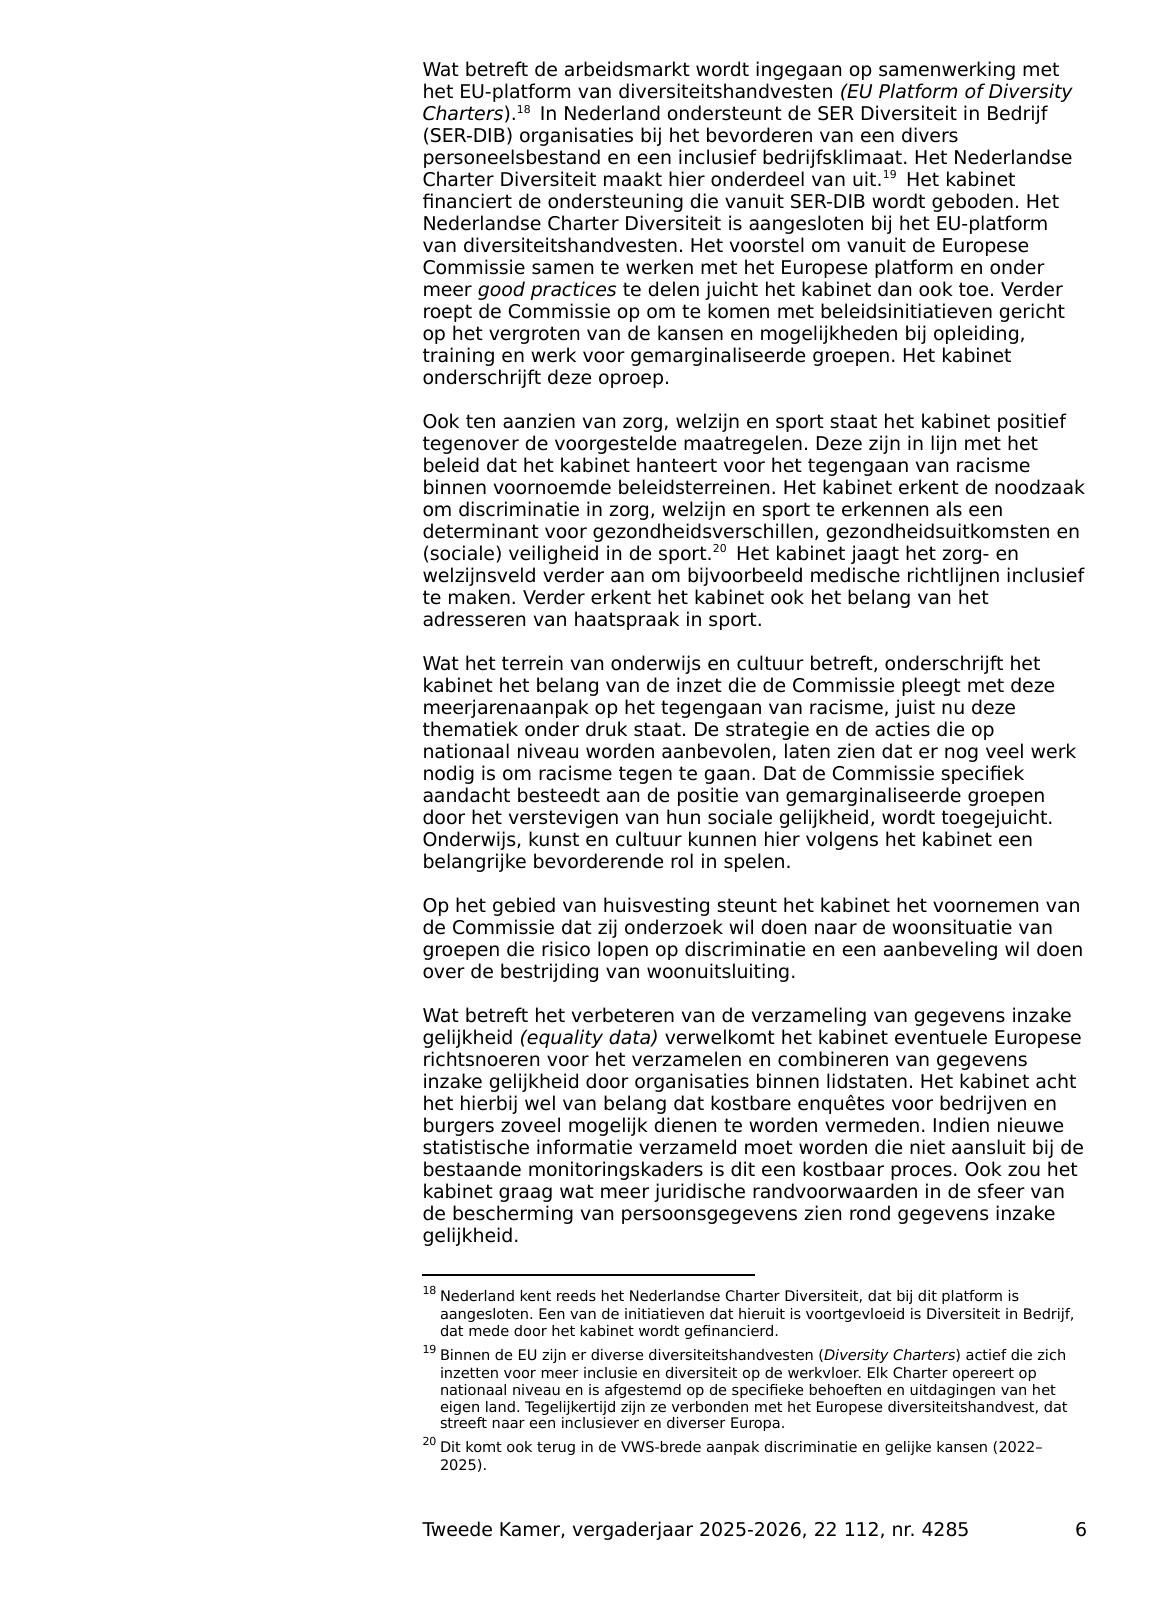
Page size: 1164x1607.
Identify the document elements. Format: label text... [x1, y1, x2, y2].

text Ook ten aanzien van zorg, welzijn en sport staat het kabinet positief tegenover de voorgestelde maatregelen. Deze zijn in lijn met het beleid dat het kabinet hanteert voor het tegengaan van racisme binnen voornoemde beleidsterreinen. Het kabinet erkent de noodzaak om discriminatie in zorg, welzijn en sport te erkennen als een determinant voor gezondheidsverschillen, gezondheidsuitkomsten en (sociale) veiligheid in de sport. Het kabinet jaagt het zorg- en welzijnsveld verder aan om bijvoorbeeld medische richtlijnen inclusief te maken. Verder erkent het kabinet ook het belang van het adresseren van haatspraak in sport. [422, 411, 1087, 631]
text Binnen de EU zijn er diverse diversiteitshandvesten (Diversity Charters) actief die zich inzetten voor meer inclusie en diversiteit op de werkvloer. Elk Charter opereert op nationaal niveau en is afgestemd op de specifieke behoeften en uitdagingen van het eigen land. Tegelijkertijd zijn ze verbonden met het Europese diversiteitshandvest, dat streeft naar een inclusiever en diverser Europa. [422, 1343, 1087, 1432]
text Wat het terrein van onderwijs en cultuur betreft, onderschrijft het kabinet het belang van de inzet die de Commissie pleegt met deze meerjarenaanpak op het tegengaan van racisme, juist nu deze thematiek onder druk staat. De strategie en de acties die op nationaal niveau worden aanbevolen, laten zien dat er nog veel werk nodig is om racisme tegen te gaan. Dat de Commissie specifiek aandacht besteedt aan de positie van gemarginaliseerde groepen door het verstevigen van hun sociale gelijkheid, wordt toegejuicht. Onderwijs, kunst en cultuur kunnen hier volgens het kabinet een belangrijke bevorderende rol in spelen. [422, 653, 1087, 873]
text Op het gebied van huisvesting steunt het kabinet het voornemen van de Commissie dat zij onderzoek wil doen naar de woonsituatie van groepen die risico lopen op discriminatie en een aanbeveling wil doen over de bestrijding van woonuitsluiting. [422, 895, 1087, 983]
text Wat betreft het verbeteren van de verzameling van gegevens inzake gelijkheid (equality data) verwelkomt het kabinet eventuele Europese richtsnoeren voor het verzamelen en combineren van gegevens inzake gelijkheid door organisaties binnen lidstaten. Het kabinet acht het hierbij wel van belang dat kostbare enquêtes voor bedrijven en burgers zoveel mogelijk dienen te worden vermeden. Indien nieuwe statistische informatie verzameld moet worden die niet aansluit bij de bestaande monitoringskaders is dit een kostbaar proces. Ook zou het kabinet graag wat meer juridische randvoorwaarden in de sfeer van de bescherming van persoonsgegevens zien rond gegevens inzake gelijkheid. [422, 1005, 1087, 1247]
text Nederland kent reeds het Nederlandse Charter Diversiteit, dat bij dit platform is aangesloten. Een van de initiatieven dat hieruit is voortgevloeid is Diversiteit in Bedrijf, dat mede door het kabinet wordt gefinancierd. [422, 1284, 1087, 1340]
text Wat betreft de arbeidsmarkt wordt ingegaan op samenwerking met het EU-platform van diversiteitshandvesten (EU Platform of Diversity Charters). In Nederland ondersteunt de SER Diversiteit in Bedrijf (SER-DIB) organisaties bij het bevorderen van een divers personeelsbestand en een inclusief bedrijfsklimaat. Het Nederlandse Charter Diversiteit maakt hier onderdeel van uit. Het kabinet financiert de ondersteuning die vanuit SER-DIB wordt geboden. Het Nederlandse Charter Diversiteit is aangesloten bij het EU-platform van diversiteitshandvesten. Het voorstel om vanuit de Europese Commissie samen te werken met het Europese platform en onder meer good practices te delen juicht het kabinet dan ook toe. Verder roept de Commissie op om te komen met beleidsinitiatieven gericht op het vergroten van de kansen en mogelijkheden bij opleiding, training en werk voor gemarginaliseerde groepen. Het kabinet onderschrijft deze oproep. [422, 59, 1087, 389]
text Dit komt ook terug in de VWS-brede aanpak discriminatie en gelijke kansen (2022–2025). [422, 1435, 1087, 1474]
